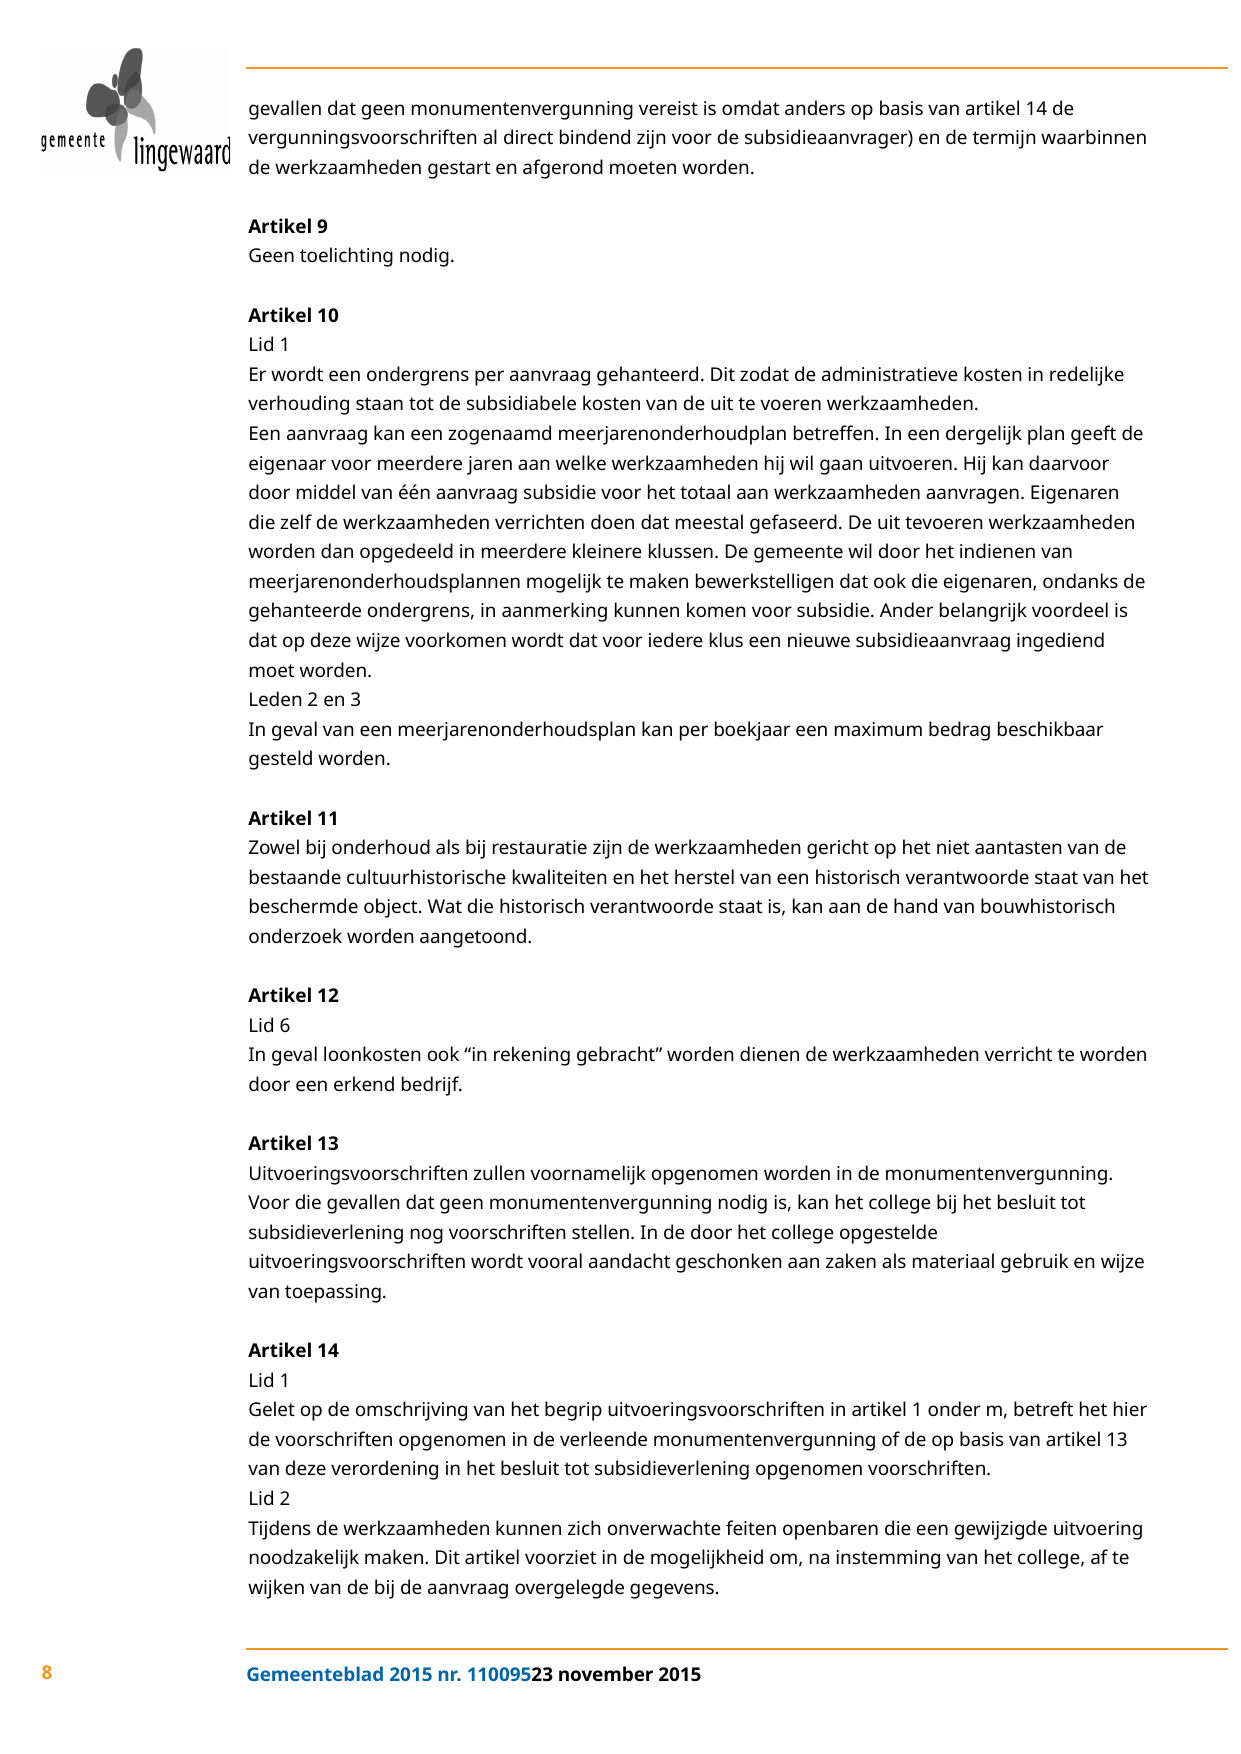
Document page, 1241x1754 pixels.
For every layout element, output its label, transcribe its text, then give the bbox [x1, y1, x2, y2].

text Lid 1 [248, 331, 1152, 357]
text In geval van een meerjarenonderhoudsplan kan per boekjaar een maximum bedrag beschikbaar gesteld worden. [248, 716, 1152, 771]
text Uitvoeringsvoorschriften zullen voornamelijk opgenomen worden in de monumentenvergunning. Voor die gevallen dat geen monumentenvergunning nodig is, kan het college bij het besluit tot subsidieverlening nog voorschriften stellen. In de door het college opgestelde uitvoeringsvoorschriften wordt vooral aandacht geschonken aan zaken als materiaal gebruik en wijze van toepassing. [248, 1160, 1152, 1304]
text Artikel 14 [248, 1337, 1152, 1363]
text Artikel 10 [248, 302, 1152, 328]
text gevallen dat geen monumentenvergunning vereist is omdat anders op basis van artikel 14 de vergunningsvoorschriften al direct bindend zijn voor de subsidieaanvrager) en de termijn waarbinnen de werkzaamheden gestart en afgerond moeten worden. [248, 95, 1152, 180]
text Artikel 12 [248, 982, 1152, 1008]
text Leden 2 en 3 [248, 686, 1152, 712]
text Lid 2 [248, 1485, 1152, 1511]
text Artikel 13 [248, 1130, 1152, 1156]
text Gelet op de omschrijving van het begrip uitvoeringsvoorschriften in artikel 1 onder m, betreft het hier de voorschriften opgenomen in de verleende monumentenvergunning of de op basis van artikel 13 van deze verordening in het besluit tot subsidieverlening opgenomen voorschriften. [248, 1396, 1152, 1481]
text Zowel bij onderhoud als bij restauratie zijn de werkzaamheden gericht op het niet aantasten van de bestaande cultuurhistorische kwaliteiten en het herstel van een historisch verantwoorde staat van het beschermde object. Wat die historisch verantwoorde staat is, kan aan de hand van bouwhistorisch onderzoek worden aangetoond. [248, 834, 1152, 949]
text Lid 6 [248, 1012, 1152, 1038]
text Er wordt een ondergrens per aanvraag gehanteerd. Dit zodat de administratieve kosten in redelijke verhouding staan tot de subsidiabele kosten van de uit te voeren werkzaamheden. [248, 361, 1152, 416]
text In geval loonkosten ook “in rekening gebracht” worden dienen de werkzaamheden verricht te worden door een erkend bedrijf. [248, 1041, 1152, 1097]
text Een aanvraag kan een zogenaamd meerjarenonderhoudplan betreffen. In een dergelijk plan geeft de eigenaar voor meerdere jaren aan welke werkzaamheden hij wil gaan uitvoeren. Hij kan daarvoor door middel van één aanvraag subsidie voor het totaal aan werkzaamheden aanvragen. Eigenaren die zelf de werkzaamheden verrichten doen dat meestal gefaseerd. De uit tevoeren werkzaamheden worden dan opgedeeld in meerdere kleinere klussen. De gemeente wil door het indienen van meerjarenonderhoudsplannen mogelijk te maken bewerkstelligen dat ook die eigenaren, ondanks de gehanteerde ondergrens, in aanmerking kunnen komen voor subsidie. Ander belangrijk voordeel is dat op deze wijze voorkomen wordt dat voor iedere klus een nieuwe subsidieaanvraag ingediend moet worden. [248, 420, 1152, 683]
text Artikel 9 [248, 213, 1152, 239]
text Lid 1 [248, 1367, 1152, 1393]
text Artikel 11 [248, 805, 1152, 831]
text Tijdens de werkzaamheden kunnen zich onverwachte feiten openbaren die een gewijzigde uitvoering noodzakelijk maken. Dit artikel voorziet in de mogelijkheid om, na instemming van het college, af te wijken van de bij de aanvraag overgelegde gegevens. [248, 1515, 1152, 1600]
picture [41, 47, 231, 172]
text Geen toelichting nodig. [248, 243, 1152, 268]
